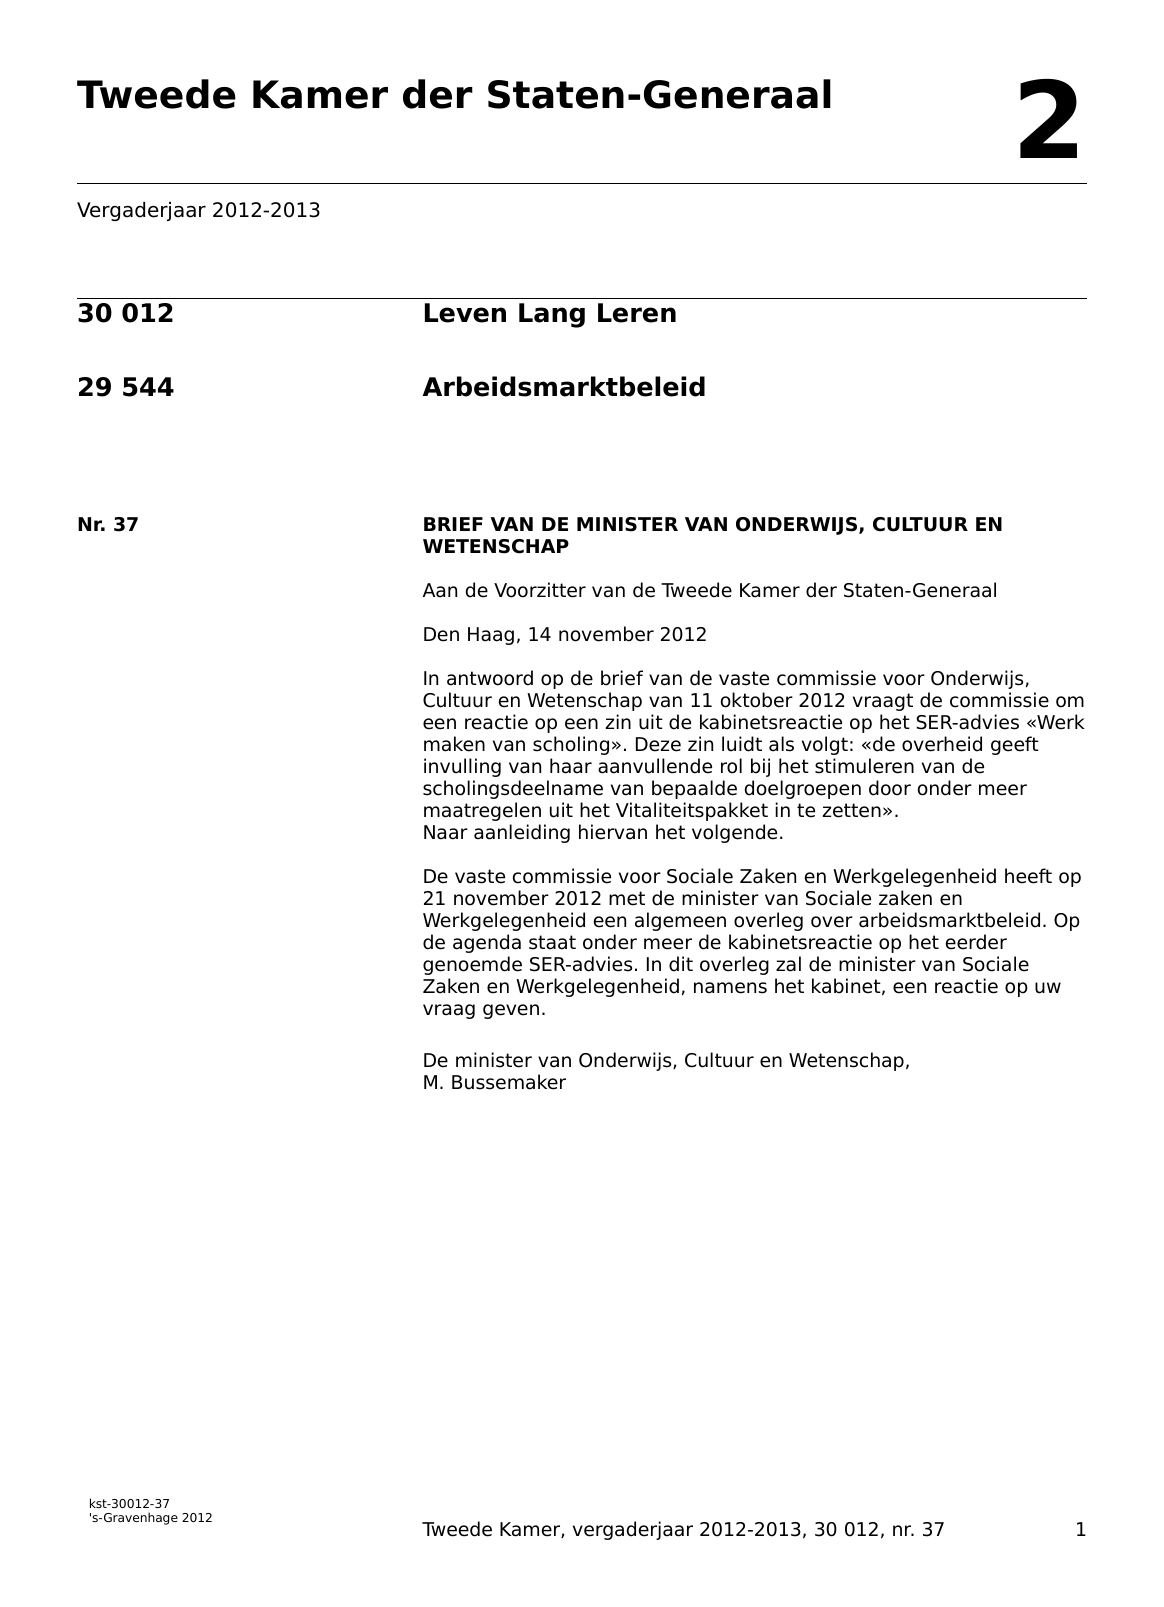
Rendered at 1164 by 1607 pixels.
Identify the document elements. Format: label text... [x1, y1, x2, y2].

table_header 2 [886, 59, 1087, 183]
text Aan de Voorzitter van de Tweede Kamer der Staten-Generaal [422, 580, 1087, 602]
text De minister van Onderwijs, Cultuur en Wetenschap, M. Bussemaker [422, 1050, 1087, 1094]
subtitle Nr. 37 BRIEF VAN DE MINISTER VAN ONDERWIJS, CULTUUR EN WETENSCHAP [77, 514, 1087, 558]
text Den Haag, 14 november 2012 [422, 624, 1087, 646]
text In antwoord op de brief van de vaste commissie voor Onderwijs, Cultuur en Wetenschap van 11 oktober 2012 vraagt de commissie om een reactie op een zin uit de kabinetsreactie op het SER-advies «Werk maken van scholing». Deze zin luidt als volgt: «de overheid geeft invulling van haar aanvullende rol bij het stimuleren van de scholingsdeelname van bepaalde doelgroepen door onder meer maatregelen uit het Vitaliteitspakket in te zetten». [422, 668, 1087, 822]
subtitle 29 544 Arbeidsmarktbeleid [77, 373, 1087, 403]
text kst-30012-37 [88, 1497, 323, 1511]
text 's-Gravenhage 2012 [88, 1511, 323, 1525]
table_cell Vergaderjaar 2012-2013 [77, 184, 1087, 298]
text De vaste commissie voor Sociale Zaken en Werkgelegenheid heeft op 21 november 2012 met de minister van Sociale zaken en Werkgelegenheid een algemeen overleg over arbeidsmarktbeleid. Op de agenda staat onder meer de kabinetsreactie op het eerder genoemde SER-advies. In dit overleg zal de minister van Sociale Zaken en Werkgelegenheid, namens het kabinet, een reactie op uw vraag geven. [422, 866, 1087, 1020]
subtitle 30 012 Leven Lang Leren [77, 299, 1087, 329]
text Naar aanleiding hiervan het volgende. [422, 822, 1087, 844]
table_header Tweede Kamer der Staten-Generaal [77, 59, 886, 183]
